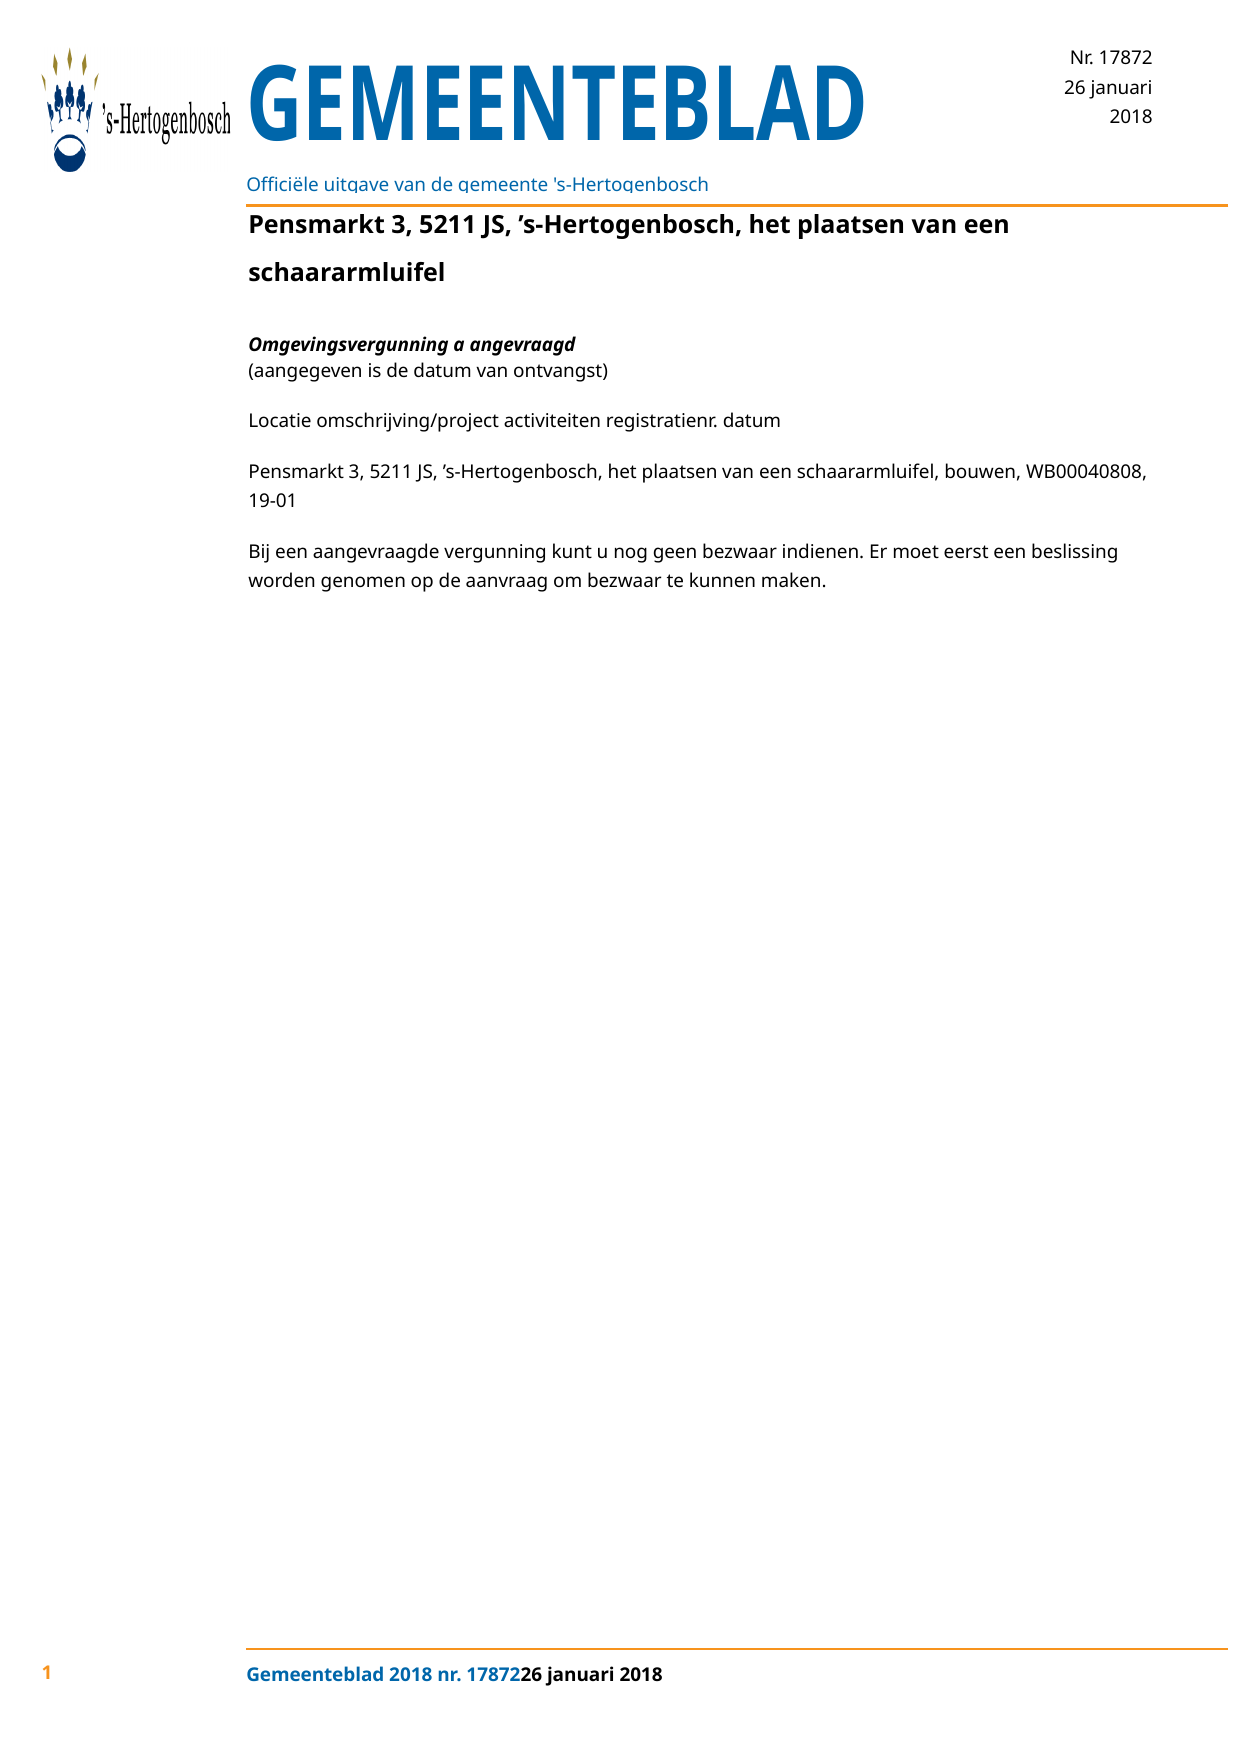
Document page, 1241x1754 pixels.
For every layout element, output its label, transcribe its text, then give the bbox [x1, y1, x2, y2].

text Pensmarkt 3, 5211 JS, ’s-Hertogenbosch, het plaatsen van een schaararmluifel [248, 207, 1152, 288]
picture [41, 47, 231, 172]
text Omgevingsvergunning a angevraagd [248, 331, 1152, 357]
text (aangegeven is de datum van ontvangst) [248, 357, 1152, 383]
text Locatie omschrijving/project activiteiten registratienr. datum [248, 408, 1152, 433]
text Bij een aangevraagde vergunning kunt u nog geen bezwaar indienen. Er moet eerst een beslissing worden genomen op de aanvraag om bezwaar te kunnen maken. [248, 538, 1152, 593]
text Pensmarkt 3, 5211 JS, ’s-Hertogenbosch, het plaatsen van een schaararmluifel, bouwen, WB00040808, 19-01 [248, 458, 1152, 513]
